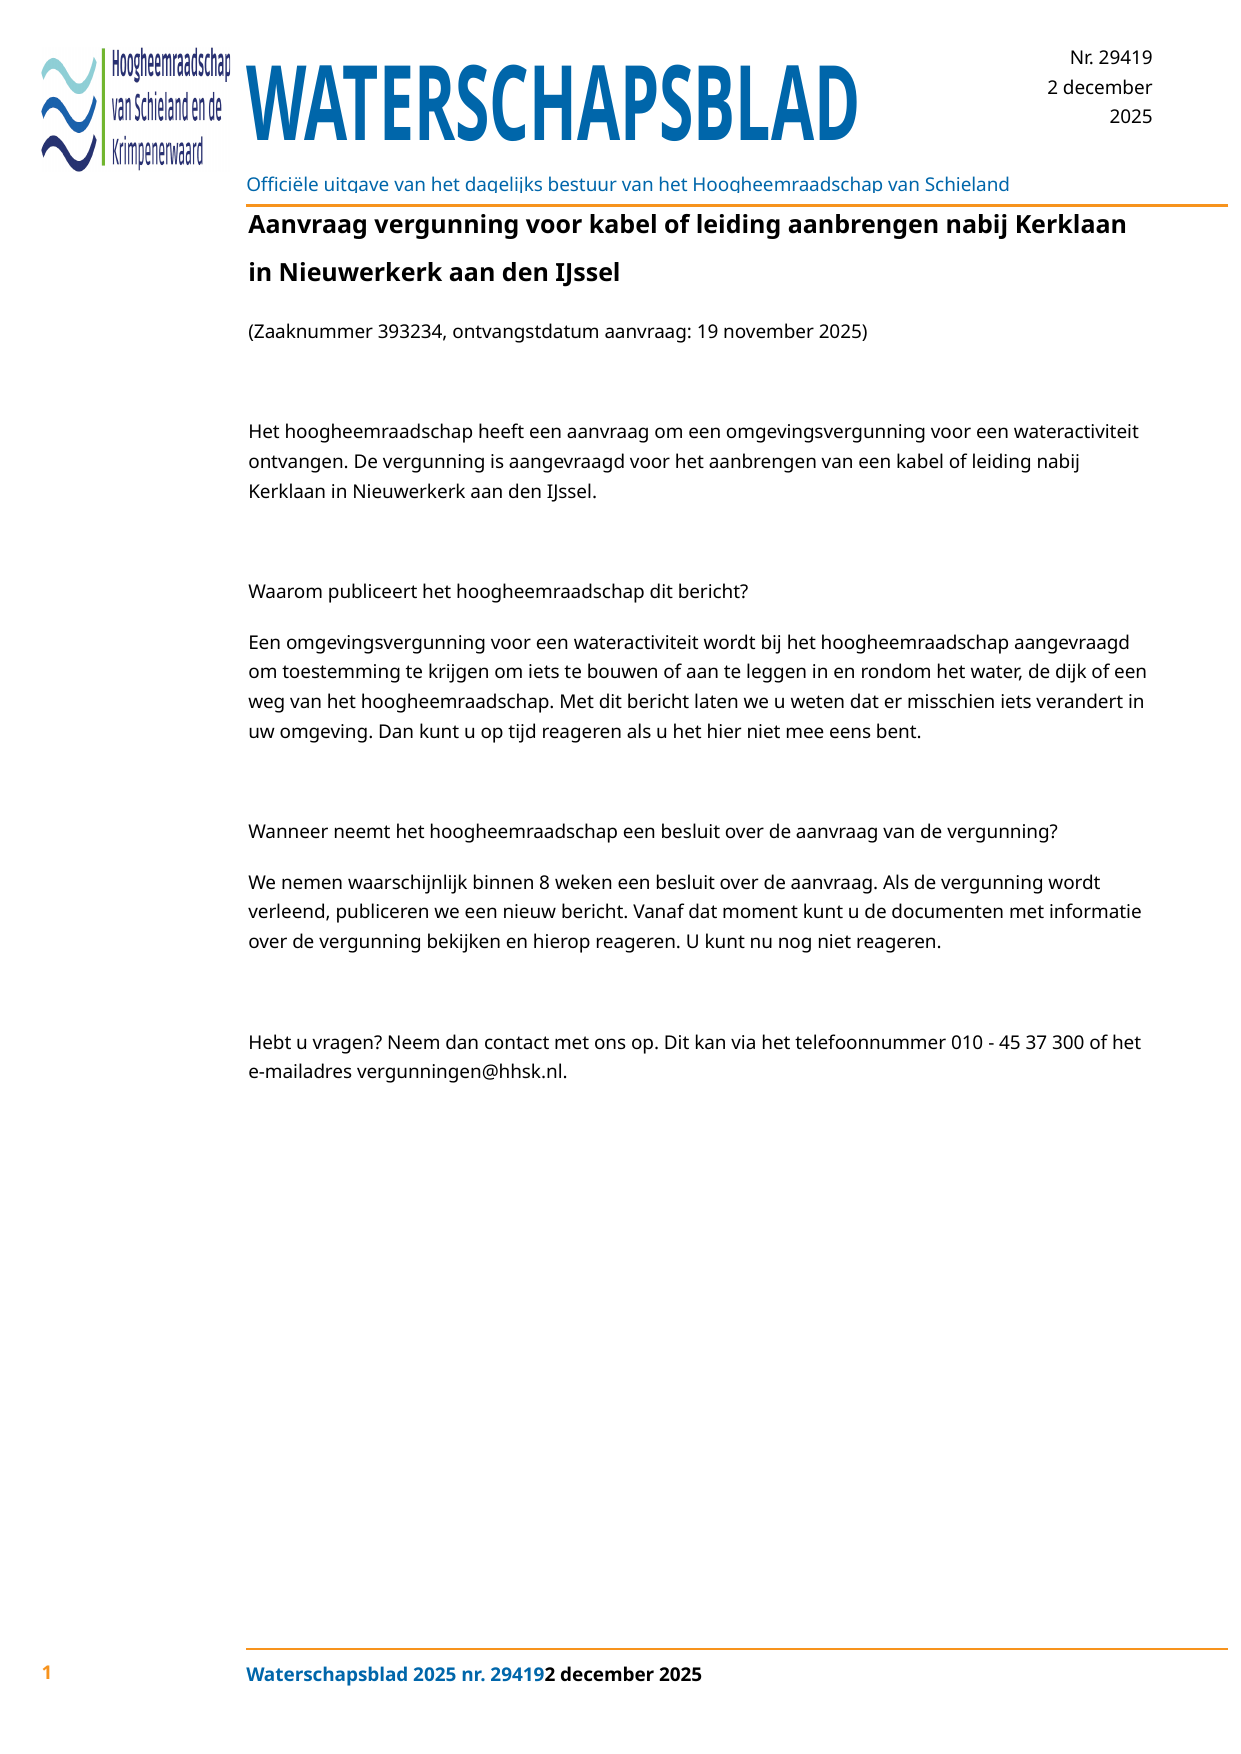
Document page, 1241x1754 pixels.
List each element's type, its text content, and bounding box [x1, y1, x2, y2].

text Waarom publiceert het hoogheemraadschap dit bericht? [248, 579, 1152, 604]
text We nemen waarschijnlijk binnen 8 weken een besluit over de aanvraag. Als de vergunning wordt verleend, publiceren we een nieuw bericht. Vanaf dat moment kunt u de documenten met informatie over de vergunning bekijken en hierop reageren. U kunt nu nog niet reageren. [248, 869, 1152, 954]
text Wanneer neemt het hoogheemraadschap een besluit over de aanvraag van de vergunning? [248, 819, 1152, 844]
text Het hoogheemraadschap heeft een aanvraag om een omgevingsvergunning voor een wateractiviteit ontvangen. De vergunning is aangevraagd voor het aanbrengen van een kabel of leiding nabij Kerklaan in Nieuwerkerk aan den IJssel. [248, 419, 1152, 504]
text Een omgevingsvergunning voor een wateractiviteit wordt bij het hoogheemraadschap aangevraagd om toestemming te krijgen om iets te bouwen of aan te leggen in en rondom het water, de dijk of een weg van het hoogheemraadschap. Met dit bericht laten we u weten dat er misschien iets verandert in uw omgeving. Dan kunt u op tijd reageren als u het hier niet mee eens bent. [248, 629, 1152, 744]
text Hebt u vragen? Neem dan contact met ons op. Dit kan via het telefoonnummer 010 - 45 37 300 of het e-mailadres vergunningen@hhsk.nl. [248, 1029, 1152, 1084]
picture [41, 47, 231, 172]
text (Zaaknummer 393234, ontvangstdatum aanvraag: 19 november 2025) [248, 318, 1152, 344]
text Aanvraag vergunning voor kabel of leiding aanbrengen nabij Kerklaan in Nieuwerkerk aan den IJssel [248, 207, 1152, 288]
